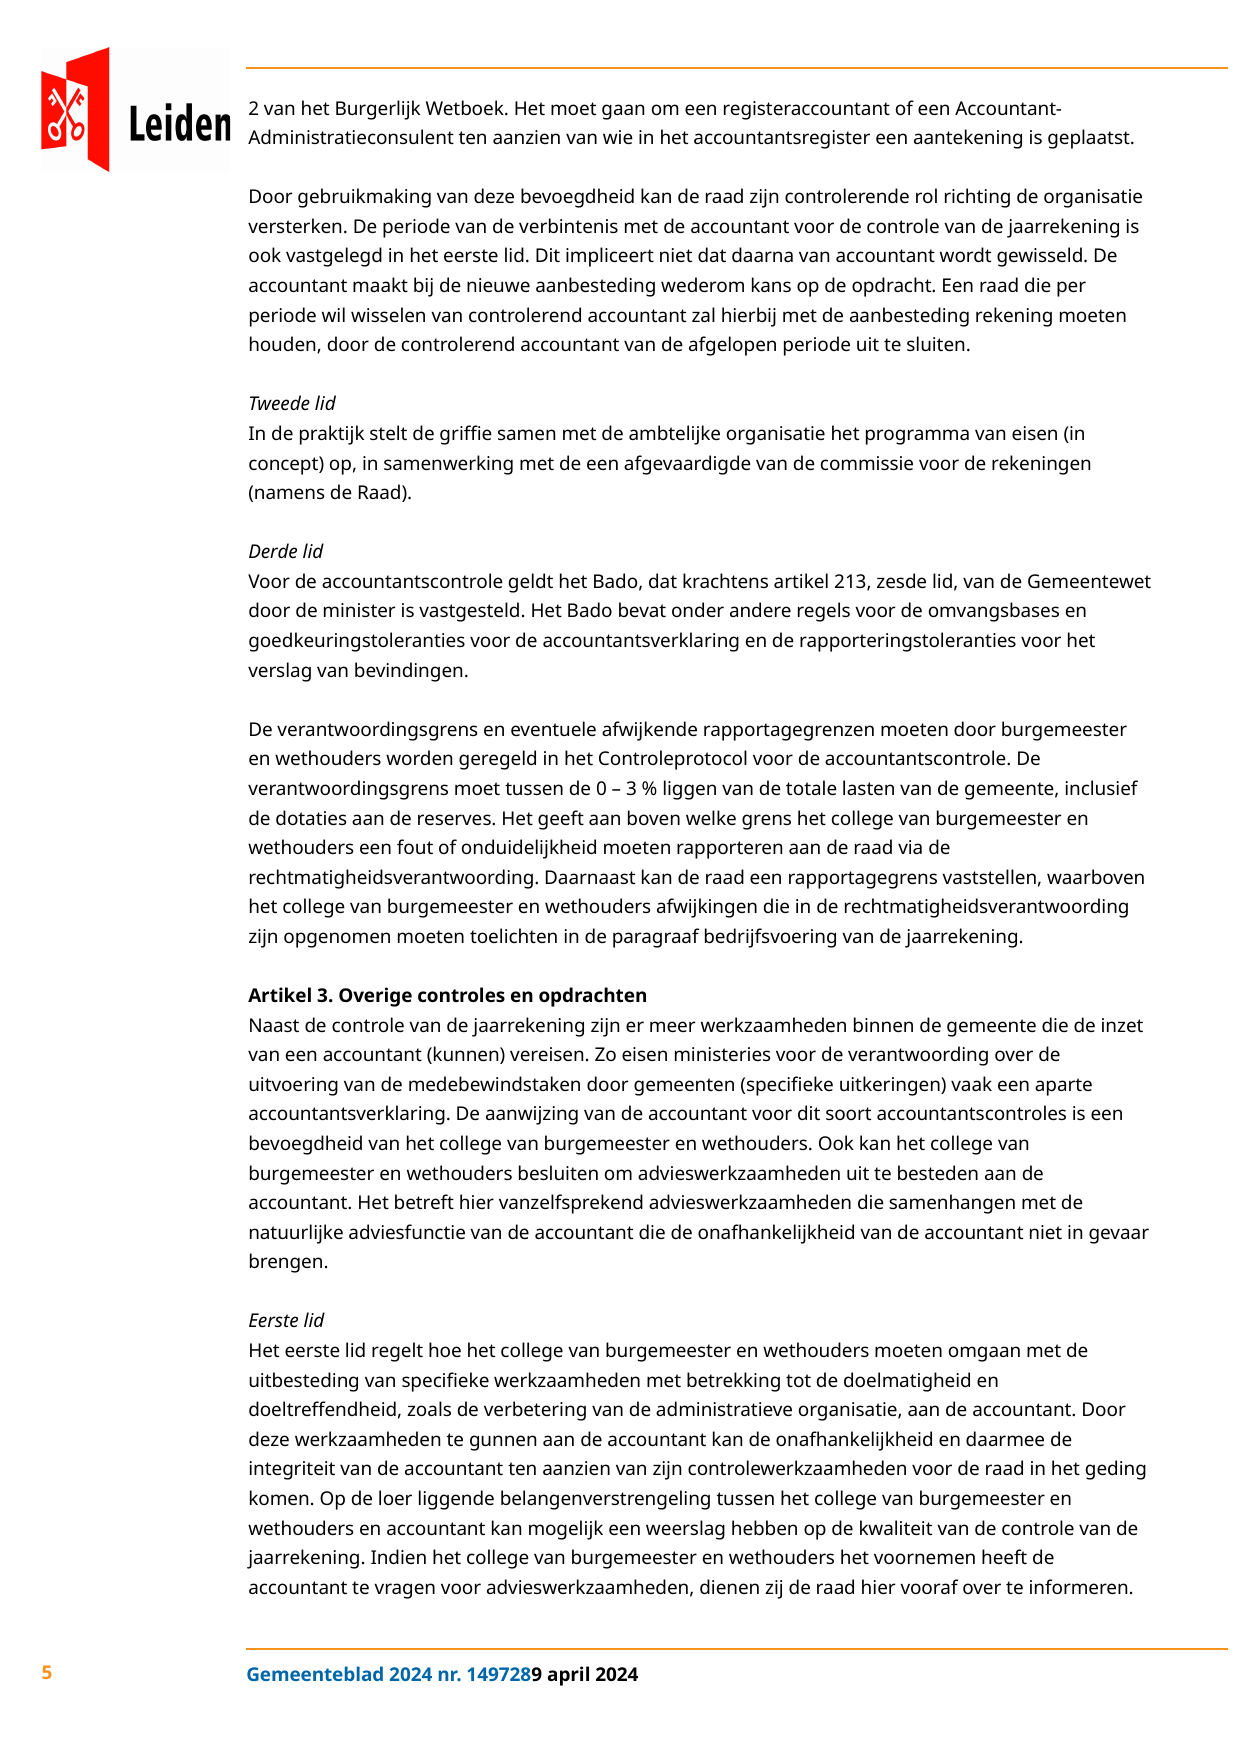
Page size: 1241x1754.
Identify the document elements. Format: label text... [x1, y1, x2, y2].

text Het eerste lid regelt hoe het college van burgemeester en wethouders moeten omgaan met de uitbesteding van specifieke werkzaamheden met betrekking tot de doelmatigheid en doeltreffendheid, zoals de verbetering van de administratieve organisatie, aan de accountant. Door deze werkzaamheden te gunnen aan de accountant kan de onafhankelijkheid en daarmee de integriteit van de accountant ten aanzien van zijn controlewerkzaamheden voor de raad in het geding komen. Op de loer liggende belangenverstrengeling tussen het college van burgemeester en wethouders en accountant kan mogelijk een weerslag hebben op de kwaliteit van de controle van de jaarrekening. Indien het college van burgemeester en wethouders het voornemen heeft de accountant te vragen voor advieswerkzaamheden, dienen zij de raad hier vooraf over te informeren. [248, 1337, 1152, 1600]
text Tweede lid [248, 391, 1152, 416]
text De verantwoordingsgrens en eventuele afwijkende rapportagegrenzen moeten door burgemeester en wethouders worden geregeld in het Controleprotocol voor de accountantscontrole. De verantwoordingsgrens moet tussen de 0 – 3 % liggen van de totale lasten van de gemeente, inclusief de dotaties aan de reserves. Het geeft aan boven welke grens het college van burgemeester en wethouders een fout of onduidelijkheid moeten rapporteren aan de raad via de rechtmatigheidsverantwoording. Daarnaast kan de raad een rapportagegrens vaststellen, waarboven het college van burgemeester en wethouders afwijkingen die in de rechtmatigheidsverantwoording zijn opgenomen moeten toelichten in de paragraaf bedrijfsvoering van de jaarrekening. [248, 716, 1152, 949]
text Door gebruikmaking van deze bevoegdheid kan de raad zijn controlerende rol richting de organisatie versterken. De periode van de verbintenis met de accountant voor de controle van de jaarrekening is ook vastgelegd in het eerste lid. Dit impliceert niet dat daarna van accountant wordt gewisseld. De accountant maakt bij de nieuwe aanbesteding wederom kans op de opdracht. Een raad die per periode wil wisselen van controlerend accountant zal hierbij met de aanbesteding rekening moeten houden, door de controlerend accountant van de afgelopen periode uit te sluiten. [248, 183, 1152, 357]
text Eerste lid [248, 1308, 1152, 1333]
text Artikel 3. Overige controles en opdrachten [248, 982, 1152, 1008]
picture [41, 47, 231, 172]
text Voor de accountantscontrole geldt het Bado, dat krachtens artikel 213, zesde lid, van de Gemeentewet door de minister is vastgesteld. Het Bado bevat onder andere regels voor de omvangsbases en goedkeuringstoleranties voor de accountantsverklaring en de rapporteringstoleranties voor het verslag van bevindingen. [248, 568, 1152, 683]
text In de praktijk stelt de griffie samen met de ambtelijke organisatie het programma van eisen (in concept) op, in samenwerking met de een afgevaardigde van de commissie voor de rekeningen (namens de Raad). [248, 420, 1152, 505]
text Naast de controle van de jaarrekening zijn er meer werkzaamheden binnen de gemeente die de inzet van een accountant (kunnen) vereisen. Zo eisen ministeries voor de verantwoording over de uitvoering van de medebewindstaken door gemeenten (specifieke uitkeringen) vaak een aparte accountantsverklaring. De aanwijzing van de accountant voor dit soort accountantscontroles is een bevoegdheid van het college van burgemeester en wethouders. Ook kan het college van burgemeester en wethouders besluiten om advieswerkzaamheden uit te besteden aan de accountant. Het betreft hier vanzelfsprekend advieswerkzaamheden die samenhangen met de natuurlijke adviesfunctie van de accountant die de onafhankelijkheid van de accountant niet in gevaar brengen. [248, 1012, 1152, 1274]
text 2 van het Burgerlijk Wetboek. Het moet gaan om een registeraccountant of een Accountant-Administratieconsulent ten aanzien van wie in het accountantsregister een aantekening is geplaatst. [248, 95, 1152, 150]
text Derde lid [248, 538, 1152, 564]
